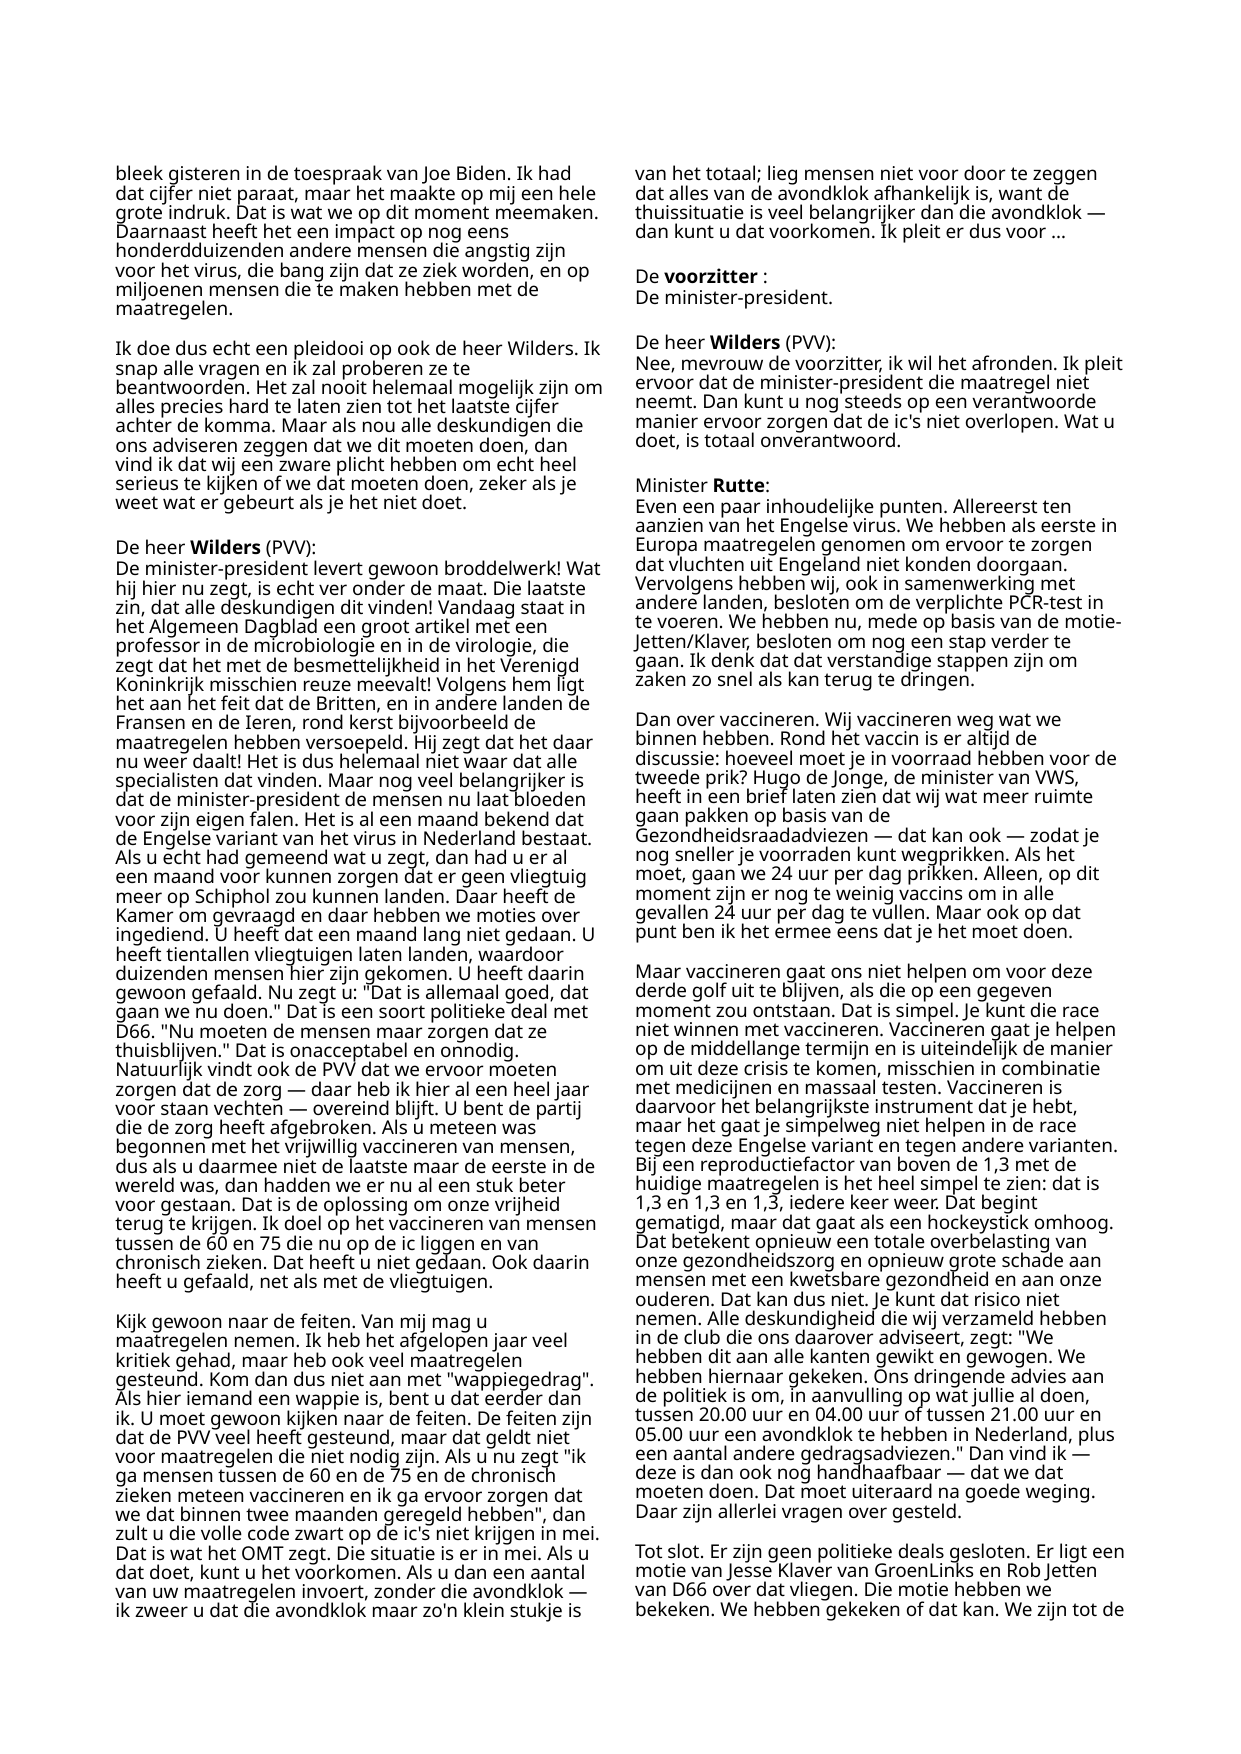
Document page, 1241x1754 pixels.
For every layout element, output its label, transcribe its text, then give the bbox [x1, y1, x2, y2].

text De minister-president. [635, 289, 1125, 308]
text van het totaal; lieg mensen niet voor door te zeggen dat alles van de avondklok afhankelijk is, want de thuissituatie is veel belangrijker dan die avondklok — dan kunt u dat voorkomen. Ik pleit er dus voor … [635, 165, 1125, 242]
text bleek gisteren in de toespraak van Joe Biden. Ik had dat cijfer niet paraat, maar het maakte op mij een hele grote indruk. Dat is wat we op dit moment meemaken. Daarnaast heeft het een impact op nog eens honderdduizenden andere mensen die angstig zijn voor het virus, die bang zijn dat ze ziek worden, en op miljoenen mensen die te maken hebben met de maatregelen. [115, 165, 605, 319]
text Tot slot. Er zijn geen politieke deals gesloten. Er ligt een motie van Jesse Klaver van GroenLinks en Rob Jetten van D66 over dat vliegen. Die motie hebben we bekeken. We hebben gekeken of dat kan. We zijn tot de [635, 1543, 1125, 1620]
text Kijk gewoon naar de feiten. Van mij mag u maatregelen nemen. Ik heb het afgelopen jaar veel kritiek gehad, maar heb ook veel maatregelen gesteund. Kom dan dus niet aan met "wappiegedrag". Als hier iemand een wappie is, bent u dat eerder dan ik. U moet gewoon kijken naar de feiten. De feiten zijn dat de PVV veel heeft gesteund, maar dat geldt niet voor maatregelen die niet nodig zijn. Als u nu zegt "ik ga mensen tussen de 60 en de 75 en de chronisch zieken meteen vaccineren en ik ga ervoor zorgen dat we dat binnen twee maanden geregeld hebben", dan zult u die volle code zwart op de ic's niet krijgen in mei. Dat is wat het OMT zegt. Die situatie is er in mei. Als u dat doet, kunt u het voorkomen. Als u dan een aantal van uw maatregelen invoert, zonder die avondklok — ik zweer u dat die avondklok maar zo'n klein stukje is [115, 1313, 605, 1622]
text Even een paar inhoudelijke punten. Allereerst ten aanzien van het Engelse virus. We hebben als eerste in Europa maatregelen genomen om ervoor te zorgen dat vluchten uit Engeland niet konden doorgaan. Vervolgens hebben wij, ook in samenwerking met andere landen, besloten om de verplichte PCR-test in te voeren. We hebben nu, mede op basis van de motie-Jetten/Klaver, besloten om nog een stap verder te gaan. Ik denk dat dat verstandige stappen zijn om zaken zo snel als kan terug te dringen. [635, 498, 1125, 690]
text De heer Wilders (PVV): [635, 329, 1125, 355]
text De voorzitter : [635, 263, 1125, 289]
text Ik doe dus echt een pleidooi op ook de heer Wilders. Ik snap alle vragen en ik zal proberen ze te beantwoorden. Het zal nooit helemaal mogelijk zijn om alles precies hard te laten zien tot het laatste cijfer achter de komma. Maar als nou alle deskundigen die ons adviseren zeggen dat we dit moeten doen, dan vind ik dat wij een zware plicht hebben om echt heel serieus te kijken of we dat moeten doen, zeker als je weet wat er gebeurt als je het niet doet. [115, 340, 605, 514]
text De minister-president levert gewoon broddelwerk! Wat hij hier nu zegt, is echt ver onder de maat. Die laatste zin, dat alle deskundigen dit vinden! Vandaag staat in het Algemeen Dagblad een groot artikel met een professor in de microbiologie en in de virologie, die zegt dat het met de besmettelijkheid in het Verenigd Koninkrijk misschien reuze meevalt! Volgens hem ligt het aan het feit dat de Britten, en in andere landen de Fransen en de Ieren, rond kerst bijvoorbeeld de maatregelen hebben versoepeld. Hij zegt dat het daar nu weer daalt! Het is dus helemaal niet waar dat alle specialisten dat vinden. Maar nog veel belangrijker is dat de minister-president de mensen nu laat bloeden voor zijn eigen falen. Het is al een maand bekend dat de Engelse variant van het virus in Nederland bestaat. Als u echt had gemeend wat u zegt, dan had u er al een maand voor kunnen zorgen dat er geen vliegtuig meer op Schiphol zou kunnen landen. Daar heeft de Kamer om gevraagd en daar hebben we moties over ingediend. U heeft dat een maand lang niet gedaan. U heeft tientallen vliegtuigen laten landen, waardoor duizenden mensen hier zijn gekomen. U heeft daarin gewoon gefaald. Nu zegt u: "Dat is allemaal goed, dat gaan we nu doen." Dat is een soort politieke deal met D66. "Nu moeten de mensen maar zorgen dat ze thuisblijven." Dat is onacceptabel en onnodig. Natuurlijk vindt ook de PVV dat we ervoor moeten zorgen dat de zorg — daar heb ik hier al een heel jaar voor staan vechten — overeind blijft. U bent de partij die de zorg heeft afgebroken. Als u meteen was begonnen met het vrijwillig vaccineren van mensen, dus als u daarmee niet de laatste maar de eerste in de wereld was, dan hadden we er nu al een stuk beter voor gestaan. Dat is de oplossing om onze vrijheid terug te krijgen. Ik doel op het vaccineren van mensen tussen de 60 en 75 die nu op de ic liggen en van chronisch zieken. Dat heeft u niet gedaan. Ook daarin heeft u gefaald, net als met de vliegtuigen. [115, 560, 605, 1292]
text De heer Wilders (PVV): [115, 534, 605, 560]
text Nee, mevrouw de voorzitter, ik wil het afronden. Ik pleit ervoor dat de minister-president die maatregel niet neemt. Dan kunt u nog steeds op een verantwoorde manier ervoor zorgen dat de ic's niet overlopen. Wat u doet, is totaal onverantwoord. [635, 355, 1125, 451]
text Maar vaccineren gaat ons niet helpen om voor deze derde golf uit te blijven, als die op een gegeven moment zou ontstaan. Dat is simpel. Je kunt die race niet winnen met vaccineren. Vaccineren gaat je helpen op de middellange termijn en is uiteindelijk de manier om uit deze crisis te komen, misschien in combinatie met medicijnen en massaal testen. Vaccineren is daarvoor het belangrijkste instrument dat je hebt, maar het gaat je simpelweg niet helpen in de race tegen deze Engelse variant en tegen andere varianten. Bij een reproductiefactor van boven de 1,3 met de huidige maatregelen is het heel simpel te zien: dat is 1,3 en 1,3 en 1,3, iedere keer weer. Dat begint gematigd, maar dat gaat als een hockeystick omhoog. Dat betekent opnieuw een totale overbelasting van onze gezondheidszorg en opnieuw grote schade aan mensen met een kwetsbare gezondheid en aan onze ouderen. Dat kan dus niet. Je kunt dat risico niet nemen. Alle deskundigheid die wij verzameld hebben in de club die ons daarover adviseert, zegt: "We hebben dit aan alle kanten gewikt en gewogen. We hebben hiernaar gekeken. Ons dringende advies aan de politiek is om, in aanvulling op wat jullie al doen, tussen 20.00 uur en 04.00 uur of tussen 21.00 uur en 05.00 uur een avondklok te hebben in Nederland, plus een aantal andere gedragsadviezen." Dan vind ik — deze is dan ook nog handhaafbaar — dat we dat moeten doen. Dat moet uiteraard na goede weging. Daar zijn allerlei vragen over gesteld. [635, 963, 1125, 1522]
text Dan over vaccineren. Wij vaccineren weg wat we binnen hebben. Rond het vaccin is er altijd de discussie: hoeveel moet je in voorraad hebben voor de tweede prik? Hugo de Jonge, de minister van VWS, heeft in een brief laten zien dat wij wat meer ruimte gaan pakken op basis van de Gezondheidsraadadviezen — dat kan ook — zodat je nog sneller je voorraden kunt wegprikken. Als het moet, gaan we 24 uur per dag prikken. Alleen, op dit moment zijn er nog te weinig vaccins om in alle gevallen 24 uur per dag te vullen. Maar ook op dat punt ben ik het ermee eens dat je het moet doen. [635, 711, 1125, 942]
text Minister Rutte: [635, 472, 1125, 498]
